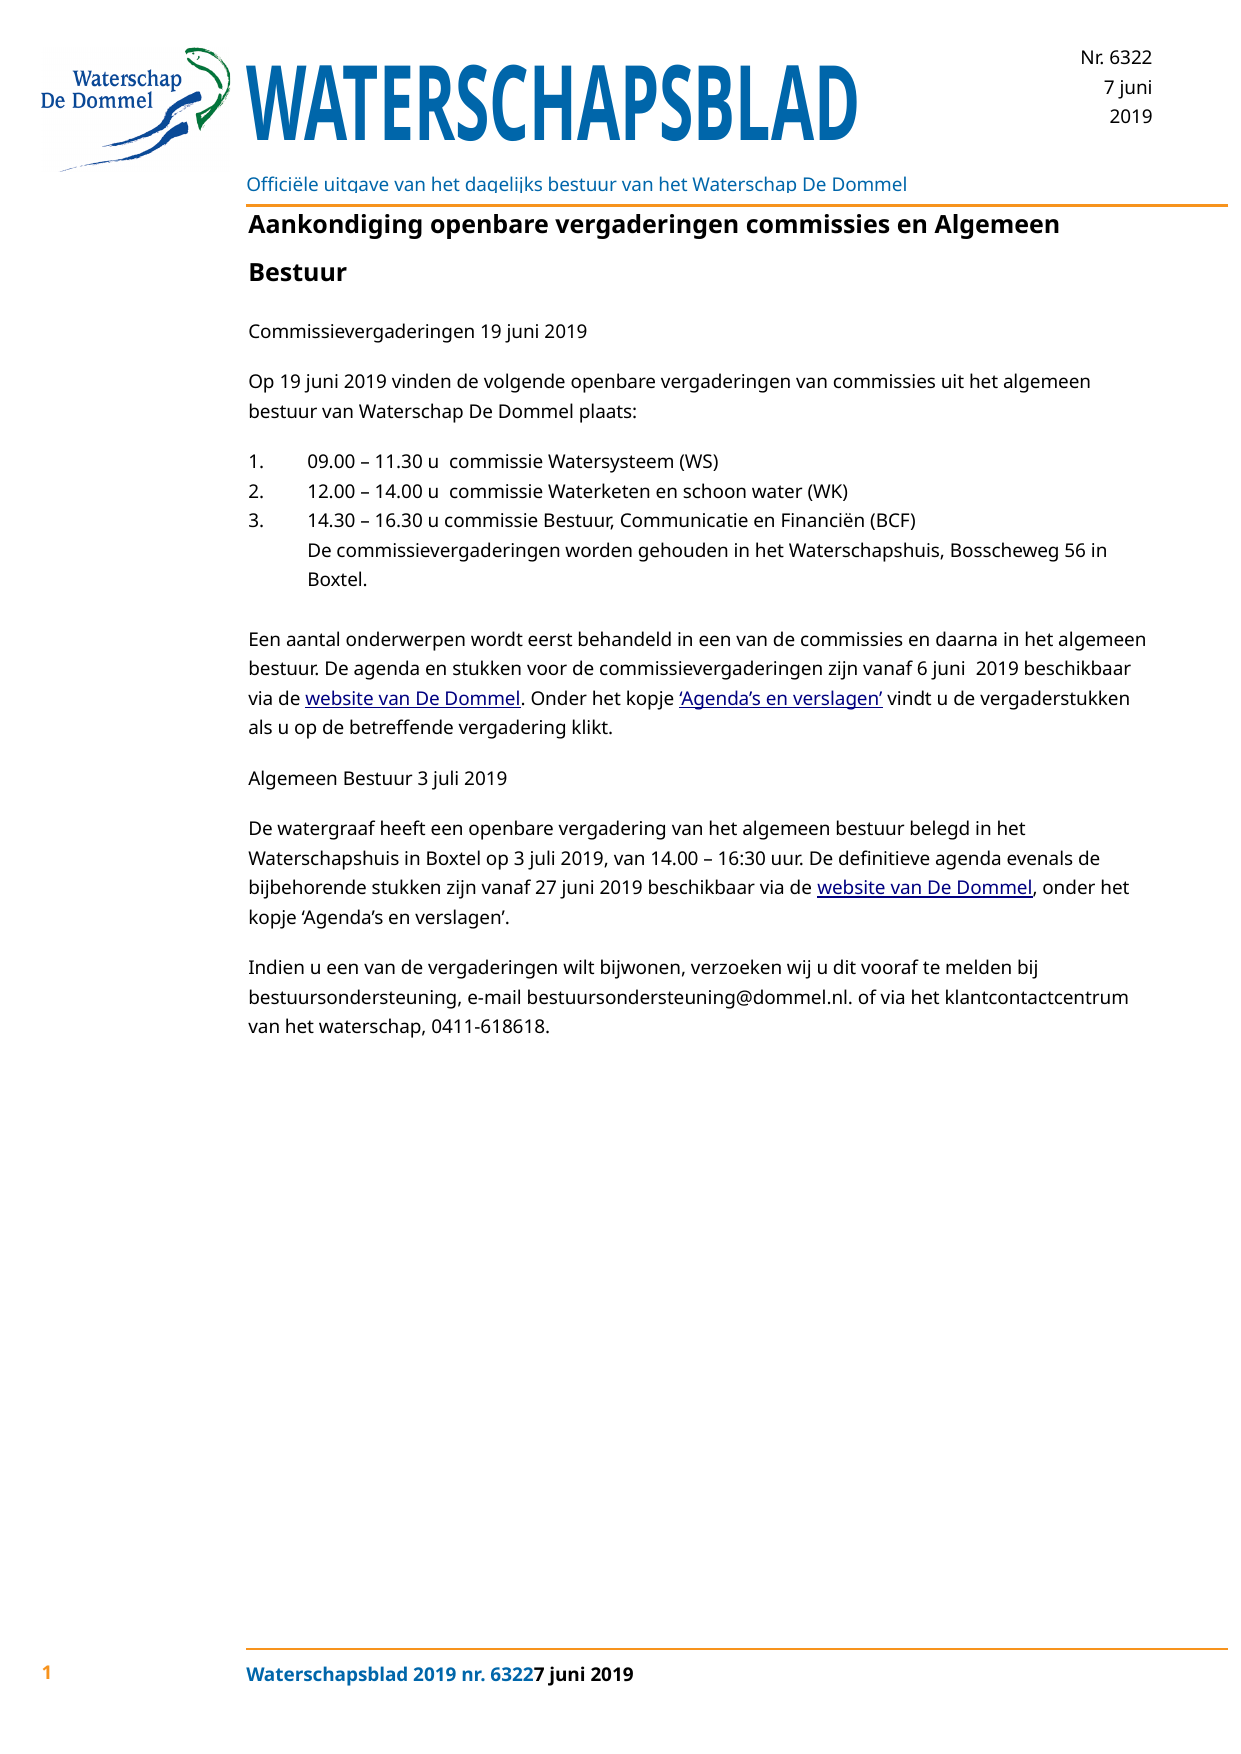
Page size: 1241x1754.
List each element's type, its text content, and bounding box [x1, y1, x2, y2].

text Algemeen Bestuur 3 juli 2019 [248, 765, 1152, 791]
list 12.00 – 14.00 u commissie Waterketen en schoon water (WK) [248, 478, 1152, 504]
text Indien u een van de vergaderingen wilt bijwonen, verzoeken wij u dit vooraf te melden bij bestuursondersteuning, e-mail bestuursondersteuning@dommel.nl. of via het klantcontactcentrum van het waterschap, 0411-618618. [248, 954, 1152, 1039]
list 09.00 – 11.30 u commissie Watersysteem (WS) [248, 448, 1152, 474]
text De watergraaf heeft een openbare vergadering van het algemeen bestuur belegd in het Waterschapshuis in Boxtel op 3 juli 2019, van 14.00 – 16:30 uur. De definitieve agenda evenals de bijbehorende stukken zijn vanaf 27 juni 2019 beschikbaar via de website van De Dommel, onder het kopje ‘Agenda’s en verslagen’. [248, 815, 1152, 930]
text Commissievergaderingen 19 juni 2019 [248, 318, 1152, 344]
text Op 19 juni 2019 vinden de volgende openbare vergaderingen van commissies uit het algemeen bestuur van Waterschap De Dommel plaats: [248, 368, 1152, 424]
text Aankondiging openbare vergaderingen commissies en Algemeen Bestuur [248, 207, 1152, 288]
text Een aantal onderwerpen wordt eerst behandeld in een van de commissies en daarna in het algemeen bestuur. De agenda en stukken voor de commissievergaderingen zijn vanaf 6 juni 2019 beschikbaar via de website van De Dommel. Onder het kopje ‘Agenda’s en verslagen’ vindt u de vergaderstukken als u op de betreffende vergadering klikt. [248, 626, 1152, 740]
list De commissievergaderingen worden gehouden in het Waterschapshuis, Bosscheweg 56 in Boxtel. [248, 537, 1152, 592]
picture [41, 47, 231, 172]
list 14.30 – 16.30 u commissie Bestuur, Communicatie en Financiën (BCF) [248, 507, 1152, 533]
